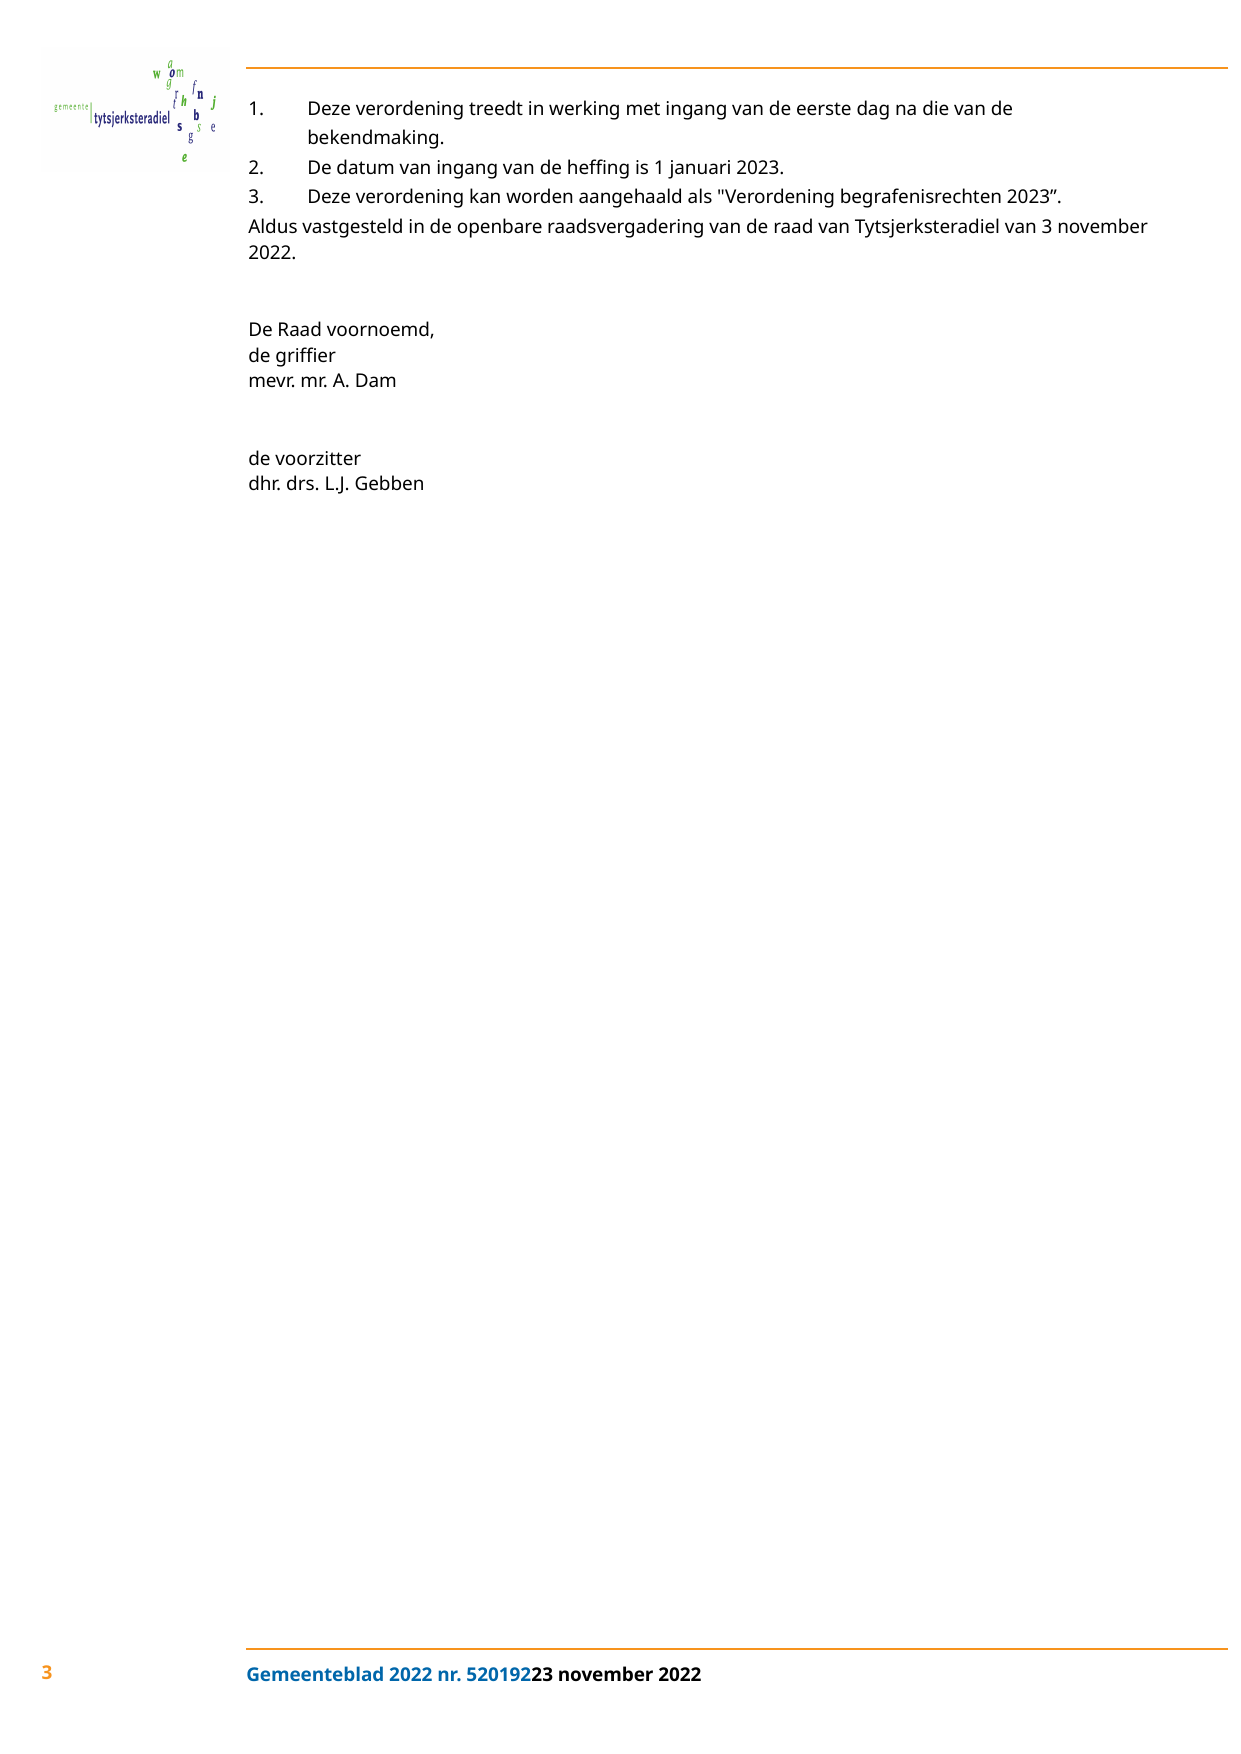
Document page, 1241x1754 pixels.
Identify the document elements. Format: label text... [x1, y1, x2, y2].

list Deze verordening kan worden aangehaald als "Verordening begrafenisrechten 2023”. [248, 183, 1152, 209]
list De datum van ingang van de heffing is 1 januari 2023. [248, 154, 1152, 180]
text De Raad voornoemd, [248, 316, 1152, 342]
text mevr. mr. A. Dam [248, 367, 1152, 393]
text de griffier [248, 342, 1152, 367]
text de voorzitter [248, 445, 1152, 470]
text dhr. drs. L.J. Gebben [248, 470, 1152, 496]
picture [41, 47, 231, 172]
list Deze verordening treedt in werking met ingang van de eerste dag na die van de bekendmaking. [248, 95, 1152, 150]
text Aldus vastgesteld in de openbare raadsvergadering van de raad van Tytsjerksteradiel van 3 november 2022. [248, 213, 1152, 264]
